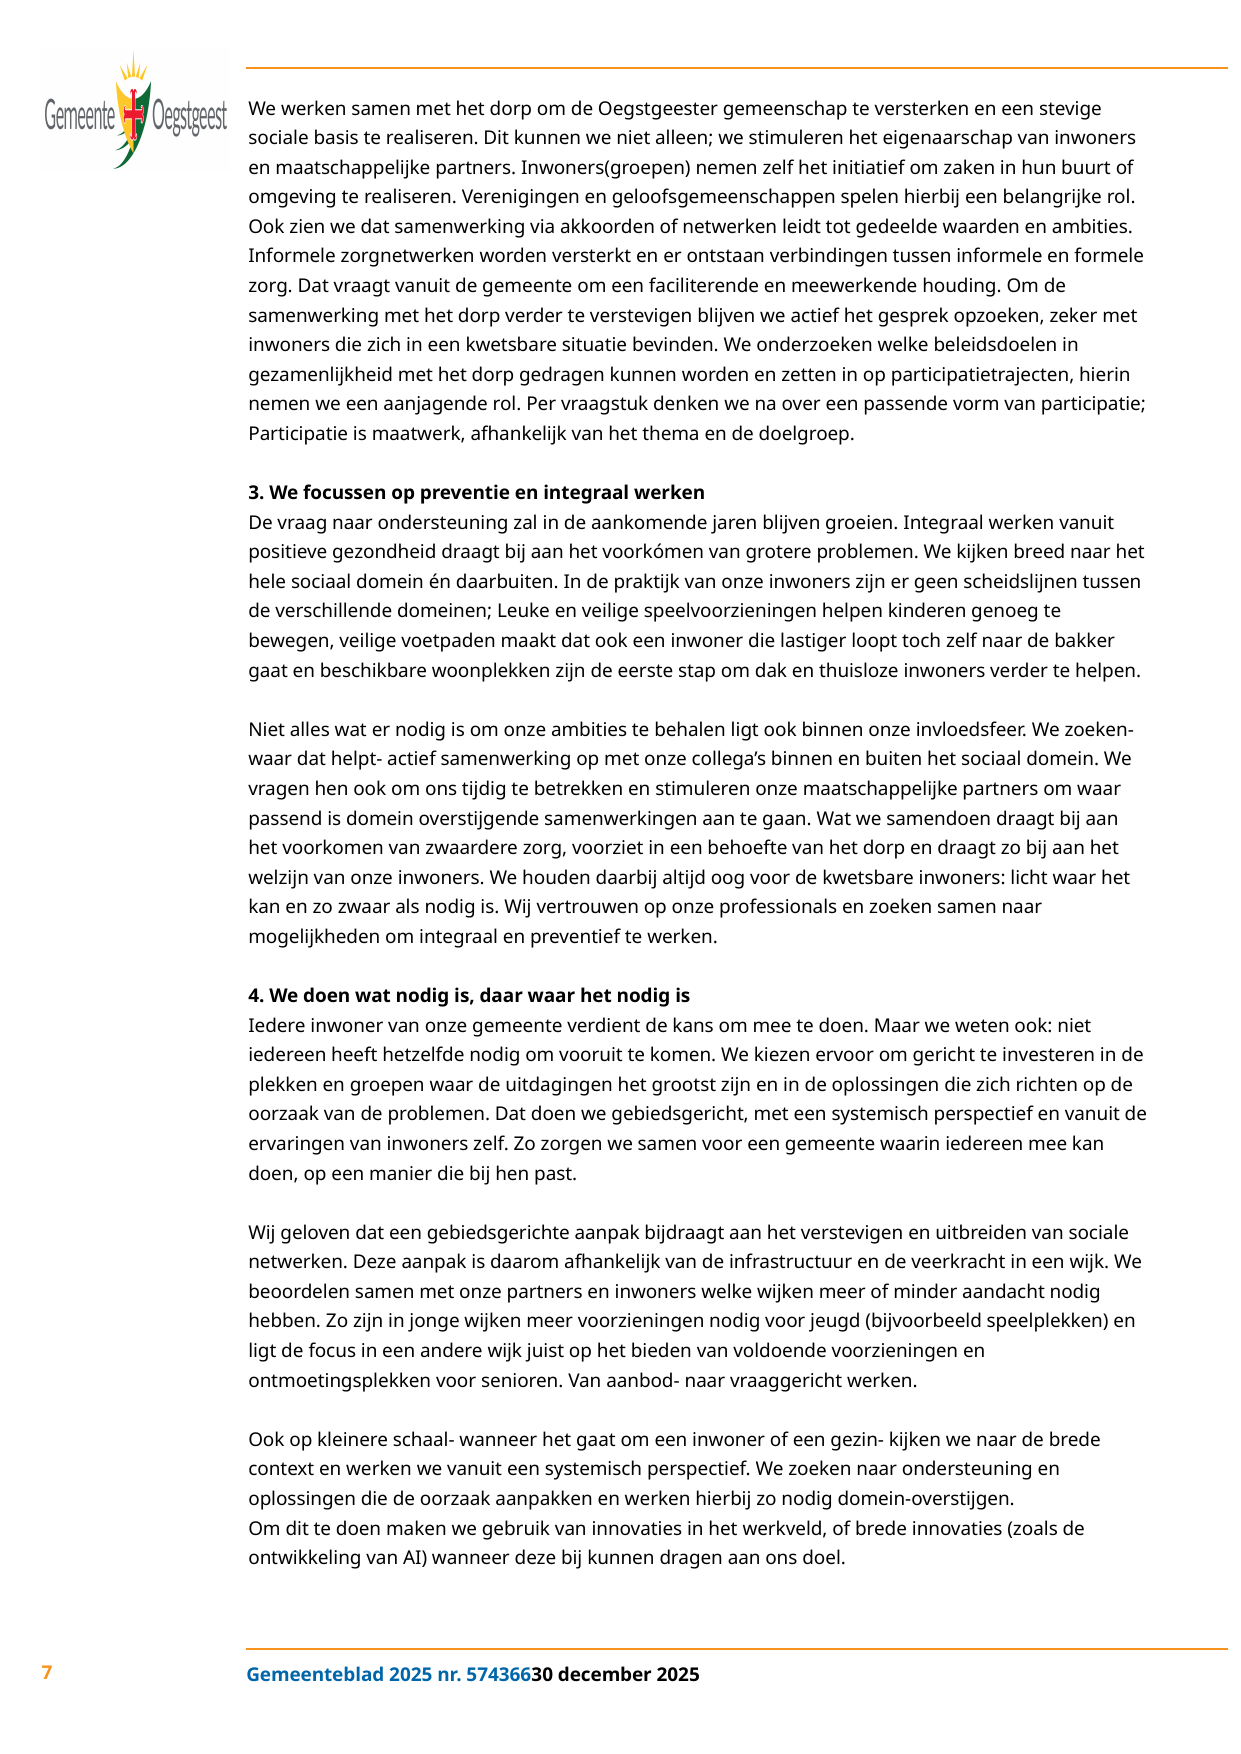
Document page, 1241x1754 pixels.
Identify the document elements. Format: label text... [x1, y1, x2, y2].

text De vraag naar ondersteuning zal in de aankomende jaren blijven groeien. Integraal werken vanuit positieve gezondheid draagt bij aan het voorkómen van grotere problemen. We kijken breed naar het hele sociaal domein én daarbuiten. In de praktijk van onze inwoners zijn er geen scheidslijnen tussen de verschillende domeinen; Leuke en veilige speelvoorzieningen helpen kinderen genoeg te bewegen, veilige voetpaden maakt dat ook een inwoner die lastiger loopt toch zelf naar de bakker gaat en beschikbare woonplekken zijn de eerste stap om dak en thuisloze inwoners verder te helpen. [248, 509, 1152, 683]
text Wij geloven dat een gebiedsgerichte aanpak bijdraagt aan het verstevigen en uitbreiden van sociale netwerken. Deze aanpak is daarom afhankelijk van de infrastructuur en de veerkracht in een wijk. We beoordelen samen met onze partners en inwoners welke wijken meer of minder aandacht nodig hebben. Zo zijn in jonge wijken meer voorzieningen nodig voor jeugd (bijvoorbeeld speelplekken) en ligt de focus in een andere wijk juist op het bieden van voldoende voorzieningen en ontmoetingsplekken voor senioren. Van aanbod- naar vraaggericht werken. [248, 1219, 1152, 1393]
text Ook op kleinere schaal- wanneer het gaat om een inwoner of een gezin- kijken we naar de brede context en werken we vanuit een systemisch perspectief. We zoeken naar ondersteuning en oplossingen die de oorzaak aanpakken en werken hierbij zo nodig domein-overstijgen. [248, 1426, 1152, 1511]
text Iedere inwoner van onze gemeente verdient de kans om mee te doen. Maar we weten ook: niet iedereen heeft hetzelfde nodig om vooruit te komen. We kiezen ervoor om gericht te investeren in de plekken en groepen waar de uitdagingen het grootst zijn en in de oplossingen die zich richten op de oorzaak van de problemen. Dat doen we gebiedsgericht, met een systemisch perspectief en vanuit de ervaringen van inwoners zelf. Zo zorgen we samen voor een gemeente waarin iedereen mee kan doen, op een manier die bij hen past. [248, 1012, 1152, 1186]
picture [41, 47, 231, 172]
text We werken samen met het dorp om de Oegstgeester gemeenschap te versterken en een stevige sociale basis te realiseren. Dit kunnen we niet alleen; we stimuleren het eigenaarschap van inwoners en maatschappelijke partners. Inwoners(groepen) nemen zelf het initiatief om zaken in hun buurt of omgeving te realiseren. Verenigingen en geloofsgemeenschappen spelen hierbij een belangrijke rol. Ook zien we dat samenwerking via akkoorden of netwerken leidt tot gedeelde waarden en ambities. Informele zorgnetwerken worden versterkt en er ontstaan verbindingen tussen informele en formele zorg. Dat vraagt vanuit de gemeente om een faciliterende en meewerkende houding. Om de samenwerking met het dorp verder te verstevigen blijven we actief het gesprek opzoeken, zeker met inwoners die zich in een kwetsbare situatie bevinden. We onderzoeken welke beleidsdoelen in gezamenlijkheid met het dorp gedragen kunnen worden en zetten in op participatietrajecten, hierin nemen we een aanjagende rol. Per vraagstuk denken we na over een passende vorm van participatie; Participatie is maatwerk, afhankelijk van het thema en de doelgroep. [248, 95, 1152, 446]
text Om dit te doen maken we gebruik van innovaties in het werkveld, of brede innovaties (zoals de ontwikkeling van AI) wanneer deze bij kunnen dragen aan ons doel. [248, 1515, 1152, 1570]
text Niet alles wat er nodig is om onze ambities te behalen ligt ook binnen onze invloedsfeer. We zoeken- waar dat helpt- actief samenwerking op met onze collega’s binnen en buiten het sociaal domein. We vragen hen ook om ons tijdig te betrekken en stimuleren onze maatschappelijke partners om waar passend is domein overstijgende samenwerkingen aan te gaan. Wat we samendoen draagt bij aan het voorkomen van zwaardere zorg, voorziet in een behoefte van het dorp en draagt zo bij aan het welzijn van onze inwoners. We houden daarbij altijd oog voor de kwetsbare inwoners: licht waar het kan en zo zwaar als nodig is. Wij vertrouwen op onze professionals en zoeken samen naar mogelijkheden om integraal en preventief te werken. [248, 716, 1152, 949]
text 3. We focussen op preventie en integraal werken [248, 479, 1152, 505]
text 4. We doen wat nodig is, daar waar het nodig is [248, 982, 1152, 1008]
